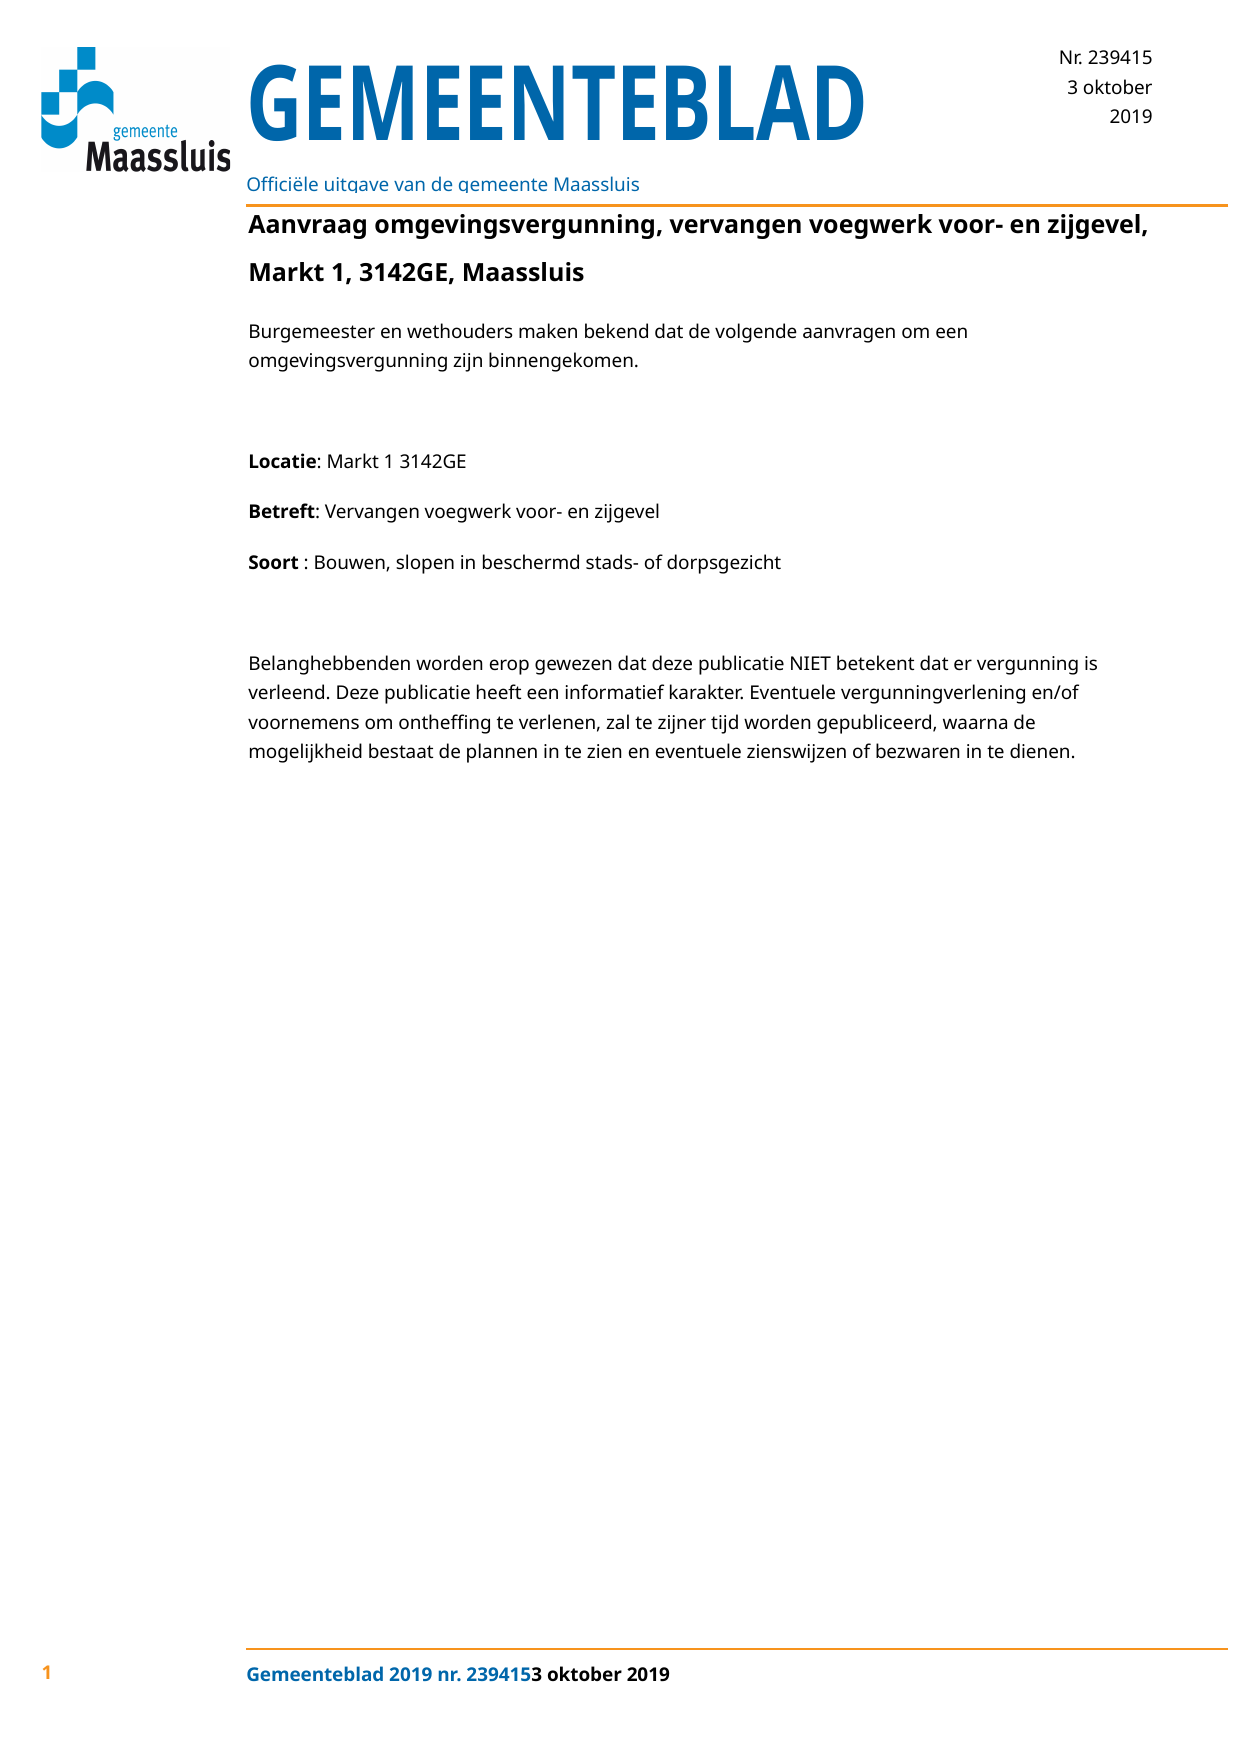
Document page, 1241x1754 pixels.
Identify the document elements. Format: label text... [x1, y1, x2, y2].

text Locatie: Markt 1 3142GE [248, 448, 1152, 474]
text Aanvraag omgevingsvergunning, vervangen voegwerk voor- en zijgevel, Markt 1, 3142GE, Maassluis [248, 207, 1152, 288]
text Burgemeester en wethouders maken bekend dat de volgende aanvragen om een omgevingsvergunning zijn binnengekomen. [248, 318, 1152, 373]
picture [41, 47, 77, 92]
text Soort : Bouwen, slopen in beschermd stads- of dorpsgezicht [248, 549, 1152, 575]
picture [41, 47, 231, 172]
text Betreft: Vervangen voegwerk voor- en zijgevel [248, 499, 1152, 524]
text Belanghebbenden worden erop gewezen dat deze publicatie NIET betekent dat er vergunning is verleend. Deze publicatie heeft een informatief karakter. Eventuele vergunningverlening en/of voornemens om ontheffing te verlenen, zal te zijner tijd worden gepubliceerd, waarna de mogelijkheid bestaat de plannen in te zien en eventuele zienswijzen of bezwaren in te dienen. [248, 650, 1152, 764]
